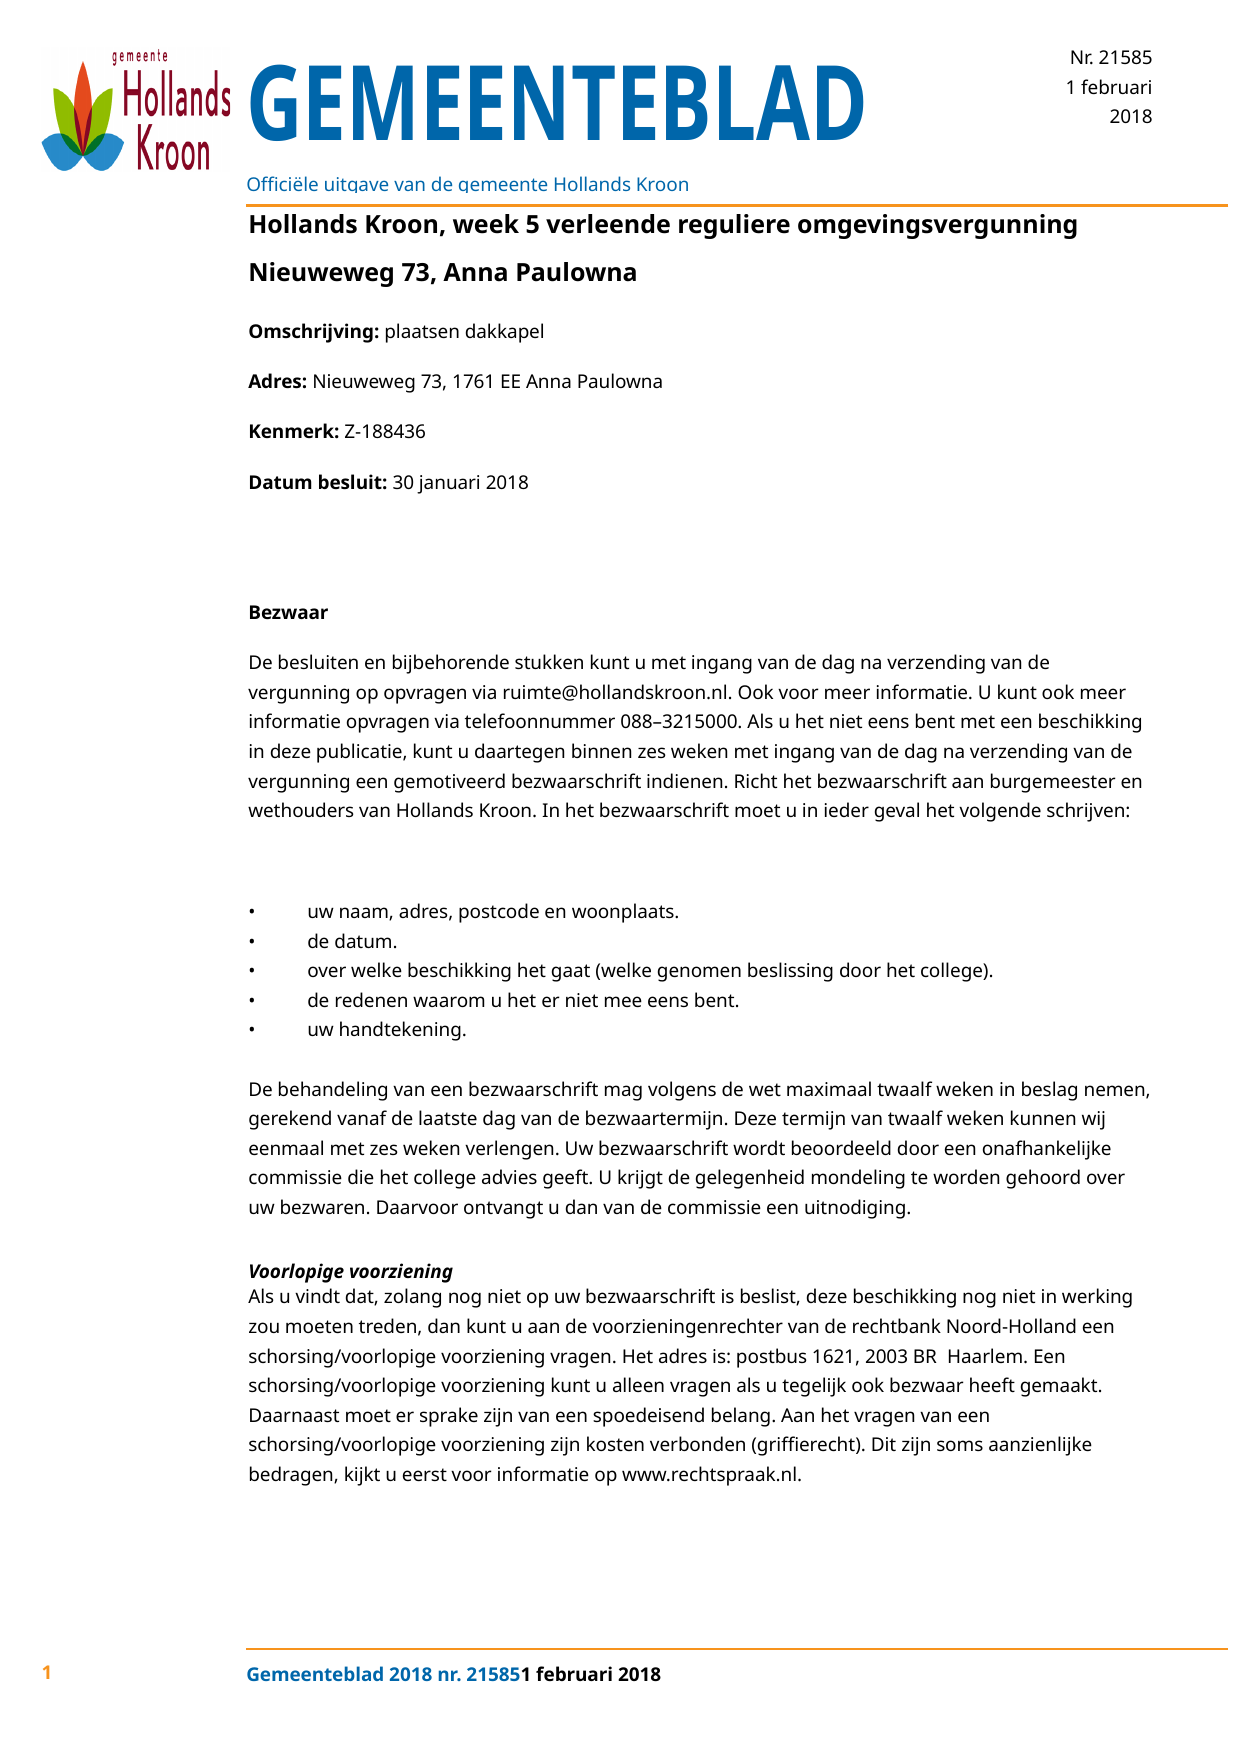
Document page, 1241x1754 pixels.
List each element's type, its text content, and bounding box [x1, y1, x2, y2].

text Omschrijving: plaatsen dakkapel [248, 318, 1152, 344]
table_header Datum besluit: 30 januari 2018 [248, 469, 700, 495]
list uw naam, adres, postcode en woonplaats. [248, 898, 1152, 924]
text Bezwaar [248, 599, 1152, 625]
table_header [700, 469, 1152, 495]
text De behandeling van een bezwaarschrift mag volgens de wet maximaal twaalf weken in beslag nemen, gerekend vanaf de laatste dag van de bezwaartermijn. Deze termijn van twaalf weken kunnen wij eenmaal met zes weken verlengen. Uw bezwaarschrift wordt beoordeeld door een onafhankelijke commissie die het college advies geeft. U krijgt de gelegenheid mondeling te worden gehoord over uw bezwaren. Daarvoor ontvangt u dan van de commissie een uitnodiging. [248, 1076, 1152, 1220]
text Als u vindt dat, zolang nog niet op uw bezwaarschrift is beslist, deze beschikking nog niet in werking zou moeten treden, dan kunt u aan de voorzieningenrechter van de rechtbank Noord-Holland een schorsing/voorlopige voorziening vragen. Het adres is: postbus 1621, 2003 BR Haarlem. Een schorsing/voorlopige voorziening kunt u alleen vragen als u tegelijk ook bezwaar heeft gemaakt. Daarnaast moet er sprake zijn van een spoedeisend belang. Aan het vragen van een schorsing/voorlopige voorziening zijn kosten verbonden (griffierecht). Dit zijn soms aanzienlijke bedragen, kijkt u eerst voor informatie op www.rechtspraak.nl. [248, 1284, 1152, 1487]
list de redenen waarom u het er niet mee eens bent. [248, 987, 1152, 1013]
text Voorlopige voorziening [248, 1258, 1152, 1284]
text De besluiten en bijbehorende stukken kunt u met ingang van de dag na verzending van de vergunning op opvragen via ruimte@hollandskroon.nl. Ook voor meer informatie. U kunt ook meer informatie opvragen via telefoonnummer 088–3215000. Als u het niet eens bent met een beschikking in deze publicatie, kunt u daartegen binnen zes weken met ingang van de dag na verzending van de vergunning een gemotiveerd bezwaarschrift indienen. Richt het bezwaarschrift aan burgemeester en wethouders van Hollands Kroon. In het bezwaarschrift moet u in ieder geval het volgende schrijven: [248, 649, 1152, 823]
text Hollands Kroon, week 5 verleende reguliere omgevingsvergunning Nieuweweg 73, Anna Paulowna [248, 207, 1152, 288]
list over welke beschikking het gaat (welke genomen beslissing door het college). [248, 957, 1152, 983]
list de datum. [248, 928, 1152, 953]
text Kenmerk: Z-188436 [248, 419, 1152, 444]
picture [41, 47, 231, 172]
text Adres: Nieuweweg 73, 1761 EE Anna Paulowna [248, 368, 1152, 394]
list uw handtekening. [248, 1017, 1152, 1042]
